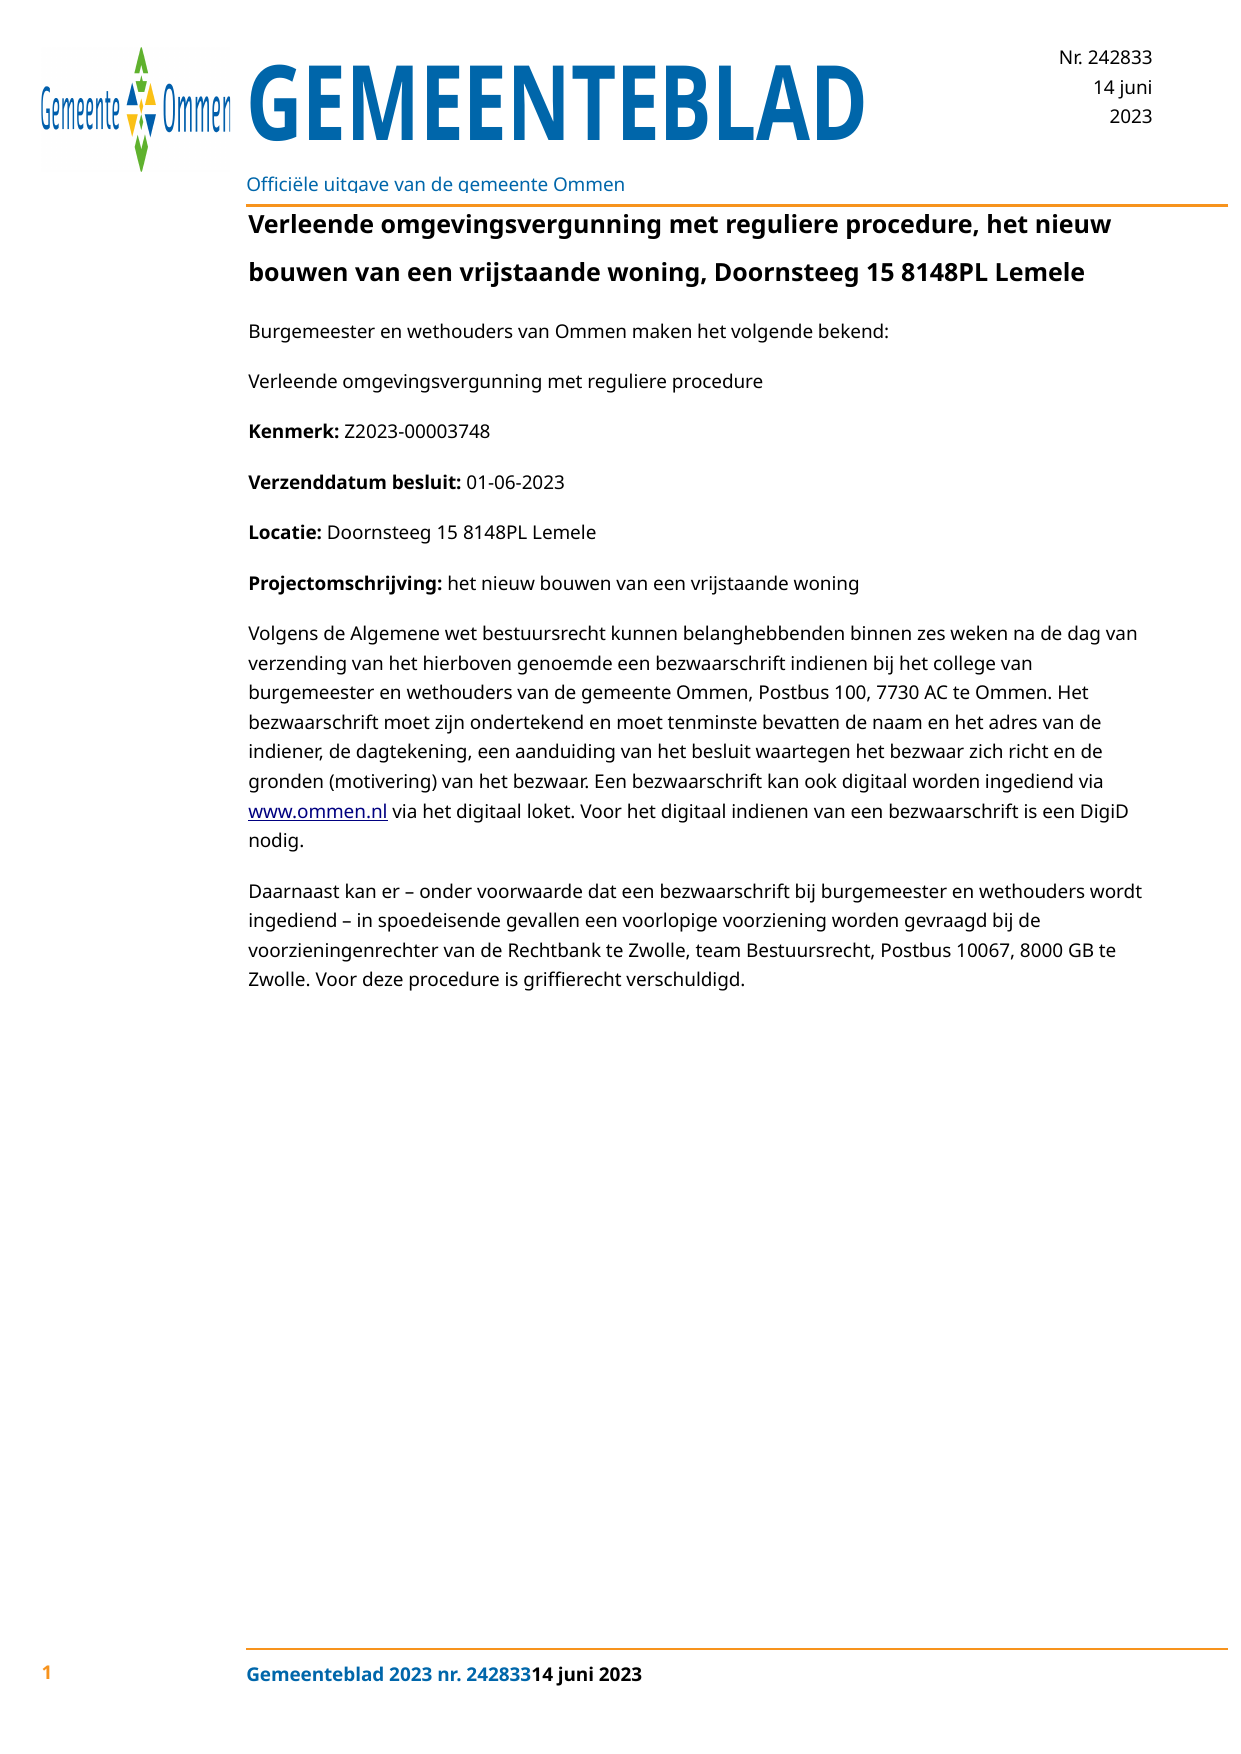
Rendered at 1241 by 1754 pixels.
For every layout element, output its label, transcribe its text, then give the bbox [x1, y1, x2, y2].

text Locatie: Doornsteeg 15 8148PL Lemele [248, 519, 1152, 545]
text Kenmerk: Z2023-00003748 [248, 419, 1152, 444]
picture [41, 47, 231, 172]
text Volgens de Algemene wet bestuursrecht kunnen belanghebbenden binnen zes weken na de dag van verzending van het hierboven genoemde een bezwaarschrift indienen bij het college van burgemeester en wethouders van de gemeente Ommen, Postbus 100, 7730 AC te Ommen. Het bezwaarschrift moet zijn ondertekend en moet tenminste bevatten de naam en het adres van de indiener, de dagtekening, een aanduiding van het besluit waartegen het bezwaar zich richt en de gronden (motivering) van het bezwaar. Een bezwaarschrift kan ook digitaal worden ingediend via www.ommen.nl via het digitaal loket. Voor het digitaal indienen van een bezwaarschrift is een DigiD nodig. [248, 620, 1152, 853]
text Verleende omgevingsvergunning met reguliere procedure, het nieuw bouwen van een vrijstaande woning, Doornsteeg 15 8148PL Lemele [248, 207, 1152, 288]
text Verleende omgevingsvergunning met reguliere procedure [248, 368, 1152, 394]
text Daarnaast kan er – onder voorwaarde dat een bezwaarschrift bij burgemeester en wethouders wordt ingediend – in spoedeisende gevallen een voorlopige voorziening worden gevraagd bij de voorzieningenrechter van de Rechtbank te Zwolle, team Bestuursrecht, Postbus 10067, 8000 GB te Zwolle. Voor deze procedure is griffierecht verschuldigd. [248, 878, 1152, 992]
text Projectomschrijving: het nieuw bouwen van een vrijstaande woning [248, 570, 1152, 596]
text Burgemeester en wethouders van Ommen maken het volgende bekend: [248, 318, 1152, 344]
text Verzenddatum besluit: 01-06-2023 [248, 469, 1152, 495]
